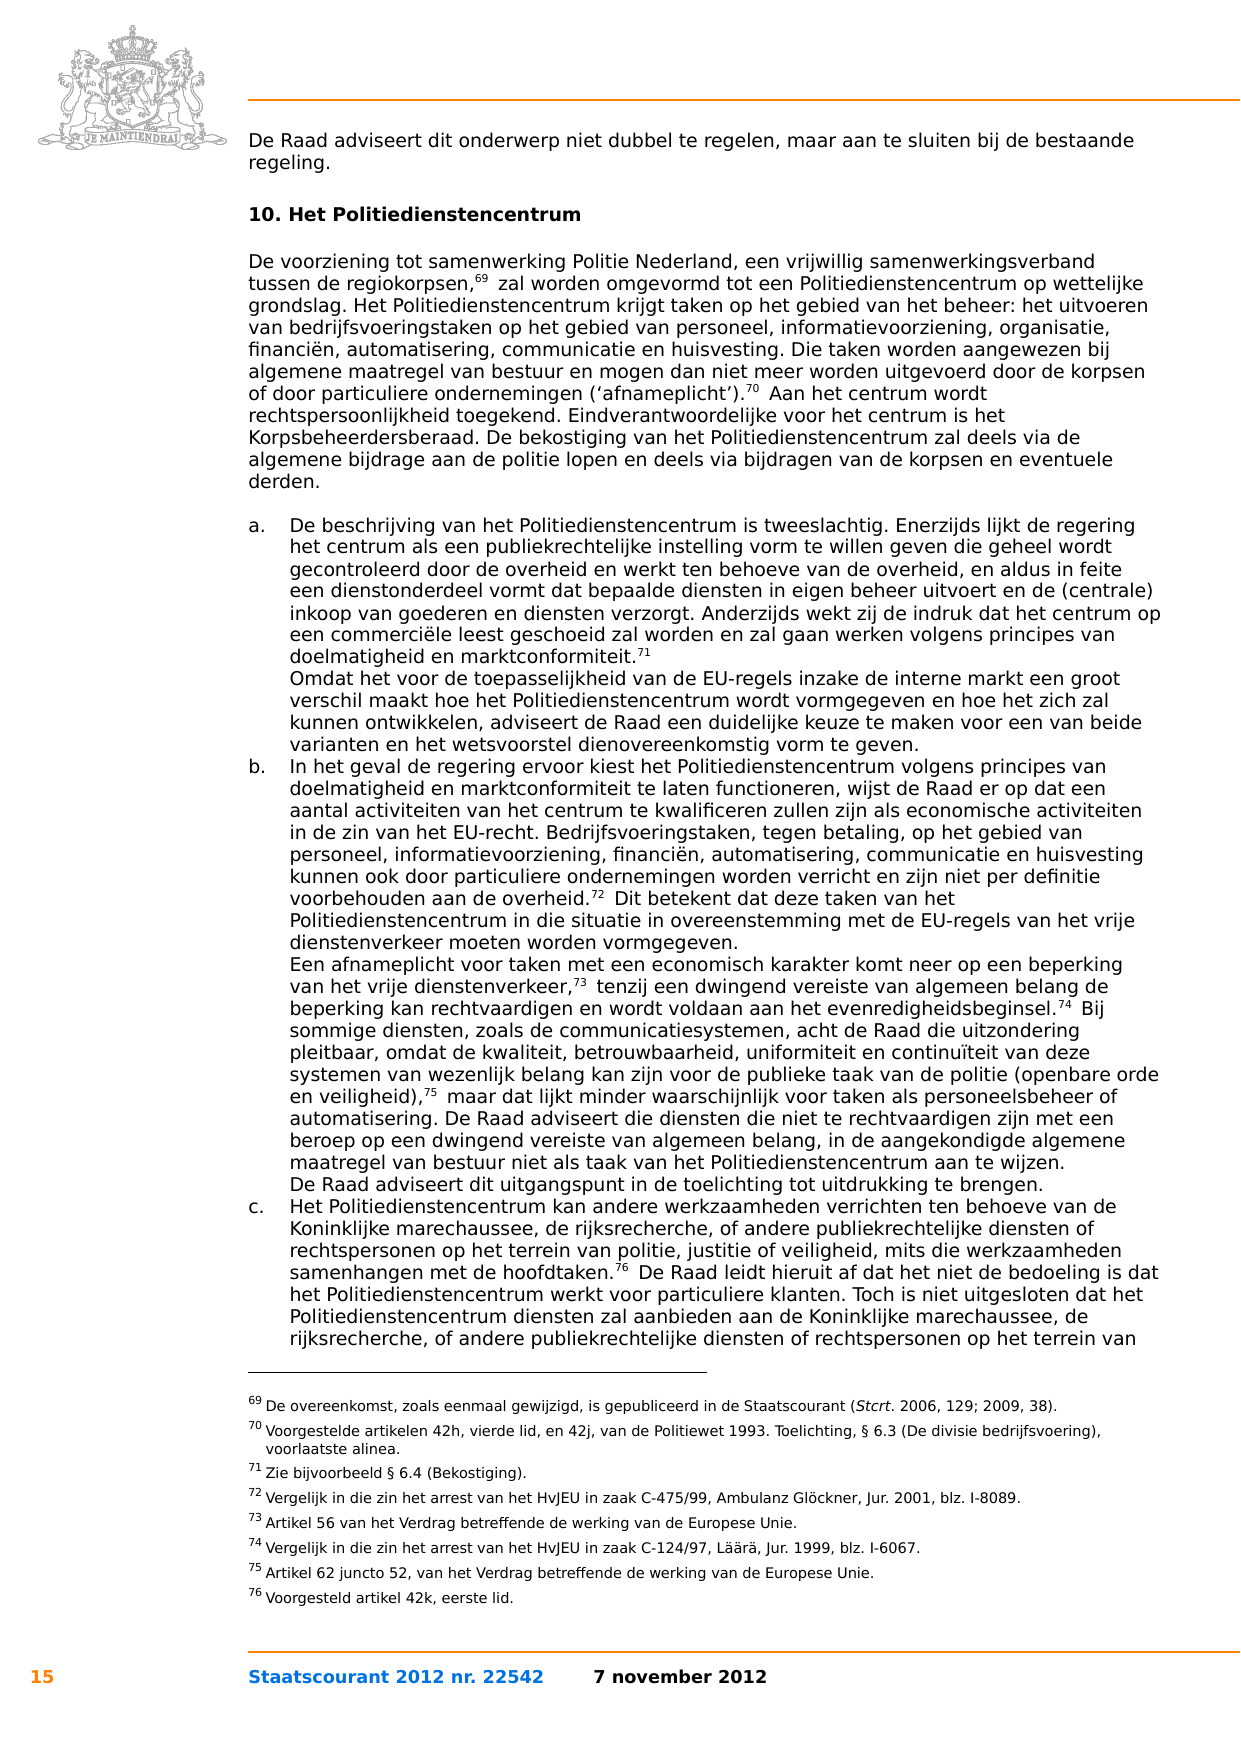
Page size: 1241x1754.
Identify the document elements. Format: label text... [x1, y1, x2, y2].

text Voorgestelde artikelen 42h, vierde lid, en 42j, van de Politiewet 1993. Toelichting, § 6.3 (De divisie bedrijfsvoering), voorlaatste alinea. [248, 1419, 1163, 1458]
text c. Het Politiedienstencentrum kan andere werkzaamheden verrichten ten behoeve van de Koninklijke marechaussee, de rijksrecherche, of andere publiekrechtelijke diensten of rechtspersonen op het terrein van politie, justitie of veiligheid, mits die werkzaamheden samenhangen met de hoofdtaken. De Raad leidt hieruit af dat het niet de bedoeling is dat het Politiedienstencentrum werkt voor particuliere klanten. Toch is niet uitgesloten dat het Politiedienstencentrum diensten zal aanbieden aan de Koninklijke marechaussee, de rijksrecherche, of andere publiekrechtelijke diensten of rechtspersonen op het terrein van [248, 1196, 1163, 1350]
text De voorziening tot samenwerking Politie Nederland, een vrijwillig samenwerkingsverband tussen de regiokorpsen, zal worden omgevormd tot een Politiedienstencentrum op wettelijke grondslag. Het Politiedienstencentrum krijgt taken op het gebied van het beheer: het uitvoeren van bedrijfsvoeringstaken op het gebied van personeel, informatievoorziening, organisatie, financiën, automatisering, communicatie en huisvesting. Die taken worden aangewezen bij algemene maatregel van bestuur en mogen dan niet meer worden uitgevoerd door de korpsen of door particuliere ondernemingen (‘afnameplicht’). Aan het centrum wordt rechtspersoonlijkheid toegekend. Eindverantwoordelijke voor het centrum is het Korpsbeheerdersberaad. De bekostiging van het Politiedienstencentrum zal deels via de algemene bijdrage aan de politie lopen en deels via bijdragen van de korpsen en eventuele derden. [248, 251, 1163, 493]
text Vergelijk in die zin het arrest van het HvJEU in zaak C-124/97, Läärä, Jur. 1999, blz. I-6067. [248, 1536, 1163, 1558]
text Artikel 56 van het Verdrag betreffende de werking van de Europese Unie. [248, 1511, 1163, 1533]
text a. De beschrijving van het Politiedienstencentrum is tweeslachtig. Enerzijds lijkt de regering het centrum als een publiekrechtelijke instelling vorm te willen geven die geheel wordt gecontroleerd door de overheid en werkt ten behoeve van de overheid, en aldus in feite een dienstonderdeel vormt dat bepaalde diensten in eigen beheer uitvoert en de (centrale) inkoop van goederen en diensten verzorgt. Anderzijds wekt zij de indruk dat het centrum op een commerciële leest geschoeid zal worden en zal gaan werken volgens principes van doelmatigheid en marktconformiteit. [248, 514, 1163, 668]
text Vergelijk in die zin het arrest van het HvJEU in zaak C-475/99, Ambulanz Glöckner, Jur. 2001, blz. I-8089. [248, 1486, 1163, 1508]
text Omdat het voor de toepasselijkheid van de EU-regels inzake de interne markt een groot verschil maakt hoe het Politiedienstencentrum wordt vormgegeven en hoe het zich zal kunnen ontwikkelen, adviseert de Raad een duidelijke keuze te maken voor een van beide varianten en het wetsvoorstel dienovereenkomstig vorm te geven. [289, 668, 1163, 756]
text Voorgesteld artikel 42k, eerste lid. [248, 1586, 1163, 1608]
text Artikel 62 juncto 52, van het Verdrag betreffende de werking van de Europese Unie. [248, 1561, 1163, 1583]
text Een afnameplicht voor taken met een economisch karakter komt neer op een beperking van het vrije dienstenverkeer, tenzij een dwingend vereiste van algemeen belang de beperking kan rechtvaardigen en wordt voldaan aan het evenredigheidsbeginsel. Bij sommige diensten, zoals de communicatiesystemen, acht de Raad die uitzondering pleitbaar, omdat de kwaliteit, betrouwbaarheid, uniformiteit en continuïteit van deze systemen van wezenlijk belang kan zijn voor de publieke taak van de politie (openbare orde en veiligheid), maar dat lijkt minder waarschijnlijk voor taken als personeelsbeheer of automatisering. De Raad adviseert die diensten die niet te rechtvaardigen zijn met een beroep op een dwingend vereiste van algemeen belang, in de aangekondigde algemene maatregel van bestuur niet als taak van het Politiedienstencentrum aan te wijzen. [289, 954, 1163, 1174]
text b. In het geval de regering ervoor kiest het Politiedienstencentrum volgens principes van doelmatigheid en marktconformiteit te laten functioneren, wijst de Raad er op dat een aantal activiteiten van het centrum te kwalificeren zullen zijn als economische activiteiten in de zin van het EU-recht. Bedrijfsvoeringstaken, tegen betaling, op het gebied van personeel, informatievoorziening, financiën, automatisering, communicatie en huisvesting kunnen ook door particuliere ondernemingen worden verricht en zijn niet per definitie voorbehouden aan de overheid. Dit betekent dat deze taken van het Politiedienstencentrum in die situatie in overeenstemming met de EU-regels van het vrije dienstenverkeer moeten worden vormgegeven. [248, 756, 1163, 954]
text De Raad adviseert dit onderwerp niet dubbel te regelen, maar aan te sluiten bij de bestaande regeling. [248, 130, 1163, 174]
text Zie bijvoorbeeld § 6.4 (Bekostiging). [248, 1461, 1163, 1483]
text De Raad adviseert dit uitgangspunt in de toelichting tot uitdrukking te brengen. [289, 1174, 1163, 1196]
text De overeenkomst, zoals eenmaal gewijzigd, is gepubliceerd in de Staatscourant (Stcrt. 2006, 129; 2009, 38). [248, 1394, 1163, 1416]
subtitle 10. Het Politiedienstencentrum [248, 204, 1163, 226]
picture [38, 25, 227, 150]
